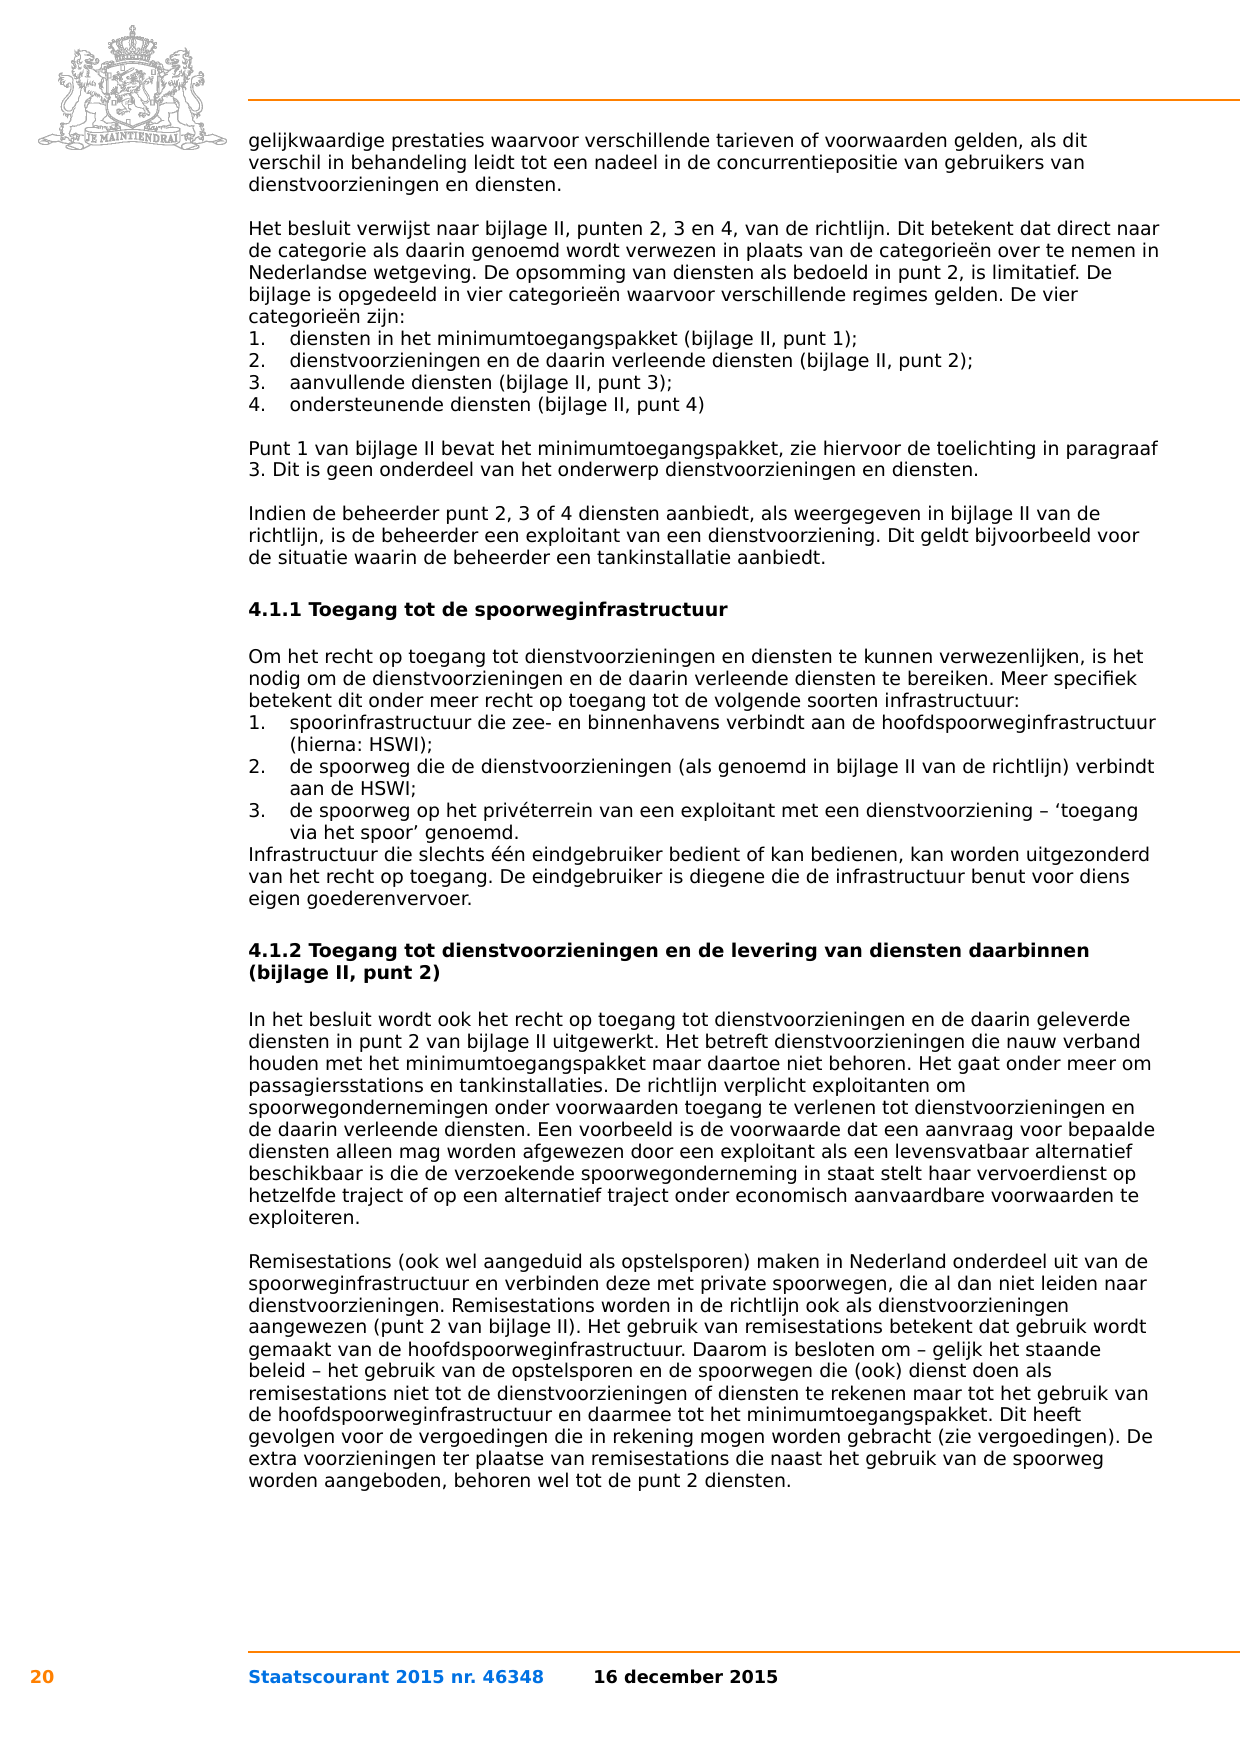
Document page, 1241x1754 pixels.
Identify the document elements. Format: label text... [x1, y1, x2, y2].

text 1. diensten in het minimumtoegangspakket (bijlage II, punt 1); [248, 328, 1163, 349]
text 3. de spoorweg op het privéterrein van een exploitant met een dienstvoorziening – ‘toegang via het spoor’ genoemd. [248, 800, 1163, 844]
text In het besluit wordt ook het recht op toegang tot dienstvoorzieningen en de daarin geleverde diensten in punt 2 van bijlage II uitgewerkt. Het betreft dienstvoorzieningen die nauw verband houden met het minimumtoegangspakket maar daartoe niet behoren. Het gaat onder meer om passagiersstations en tankinstallaties. De richtlijn verplicht exploitanten om spoorwegondernemingen onder voorwaarden toegang te verlenen tot dienstvoorzieningen en de daarin verleende diensten. Een voorbeeld is de voorwaarde dat een aanvraag voor bepaalde diensten alleen mag worden afgewezen door een exploitant als een levensvatbaar alternatief beschikbaar is die de verzoekende spoorwegonderneming in staat stelt haar vervoerdienst op hetzelfde traject of op een alternatief traject onder economisch aanvaardbare voorwaarden te exploiteren. [248, 1009, 1163, 1229]
text Het besluit verwijst naar bijlage II, punten 2, 3 en 4, van de richtlijn. Dit betekent dat direct naar de categorie als daarin genoemd wordt verwezen in plaats van de categorieën over te nemen in Nederlandse wetgeving. De opsomming van diensten als bedoeld in punt 2, is limitatief. De bijlage is opgedeeld in vier categorieën waarvoor verschillende regimes gelden. De vier categorieën zijn: [248, 218, 1163, 328]
subtitle 4.1.1 Toegang tot de spoorweginfrastructuur [248, 599, 1163, 621]
text Remisestations (ook wel aangeduid als opstelsporen) maken in Nederland onderdeel uit van de spoorweginfrastructuur en verbinden deze met private spoorwegen, die al dan niet leiden naar dienstvoorzieningen. Remisestations worden in de richtlijn ook als dienstvoorzieningen aangewezen (punt 2 van bijlage II). Het gebruik van remisestations betekent dat gebruik wordt gemaakt van de hoofdspoorweginfrastructuur. Daarom is besloten om – gelijk het staande beleid – het gebruik van de opstelsporen en de spoorwegen die (ook) dienst doen als remisestations niet tot de dienstvoorzieningen of diensten te rekenen maar tot het gebruik van de hoofdspoorweginfrastructuur en daarmee tot het minimumtoegangspakket. Dit heeft gevolgen voor de vergoedingen die in rekening mogen worden gebracht (zie vergoedingen). De extra voorzieningen ter plaatse van remisestations die naast het gebruik van de spoorweg worden aangeboden, behoren wel tot de punt 2 diensten. [248, 1251, 1163, 1492]
subtitle 4.1.2 Toegang tot dienstvoorzieningen en de levering van diensten daarbinnen (bijlage II, punt 2) [248, 940, 1163, 984]
text 1. spoorinfrastructuur die zee- en binnenhavens verbindt aan de hoofdspoorweginfrastructuur (hierna: HSWI); [248, 712, 1163, 756]
text Punt 1 van bijlage II bevat het minimumtoegangspakket, zie hiervoor de toelichting in paragraaf 3. Dit is geen onderdeel van het onderwerp dienstvoorzieningen en diensten. [248, 437, 1163, 481]
text 2. dienstvoorzieningen en de daarin verleende diensten (bijlage II, punt 2); [248, 349, 1163, 372]
text gelijkwaardige prestaties waarvoor verschillende tarieven of voorwaarden gelden, als dit verschil in behandeling leidt tot een nadeel in de concurrentiepositie van gebruikers van dienstvoorzieningen en diensten. [248, 130, 1163, 196]
picture [38, 25, 227, 150]
text 2. de spoorweg die de dienstvoorzieningen (als genoemd in bijlage II van de richtlijn) verbindt aan de HSWI; [248, 756, 1163, 800]
text Indien de beheerder punt 2, 3 of 4 diensten aanbiedt, als weergegeven in bijlage II van de richtlijn, is de beheerder een exploitant van een dienstvoorziening. Dit geldt bijvoorbeeld voor de situatie waarin de beheerder een tankinstallatie aanbiedt. [248, 503, 1163, 569]
text 3. aanvullende diensten (bijlage II, punt 3); [248, 372, 1163, 393]
text 4. ondersteunende diensten (bijlage II, punt 4) [248, 393, 1163, 416]
text Infrastructuur die slechts één eindgebruiker bedient of kan bedienen, kan worden uitgezonderd van het recht op toegang. De eindgebruiker is diegene die de infrastructuur benut voor diens eigen goederenvervoer. [248, 844, 1163, 910]
text Om het recht op toegang tot dienstvoorzieningen en diensten te kunnen verwezenlijken, is het nodig om de dienstvoorzieningen en de daarin verleende diensten te bereiken. Meer specifiek betekent dit onder meer recht op toegang tot de volgende soorten infrastructuur: [248, 646, 1163, 712]
